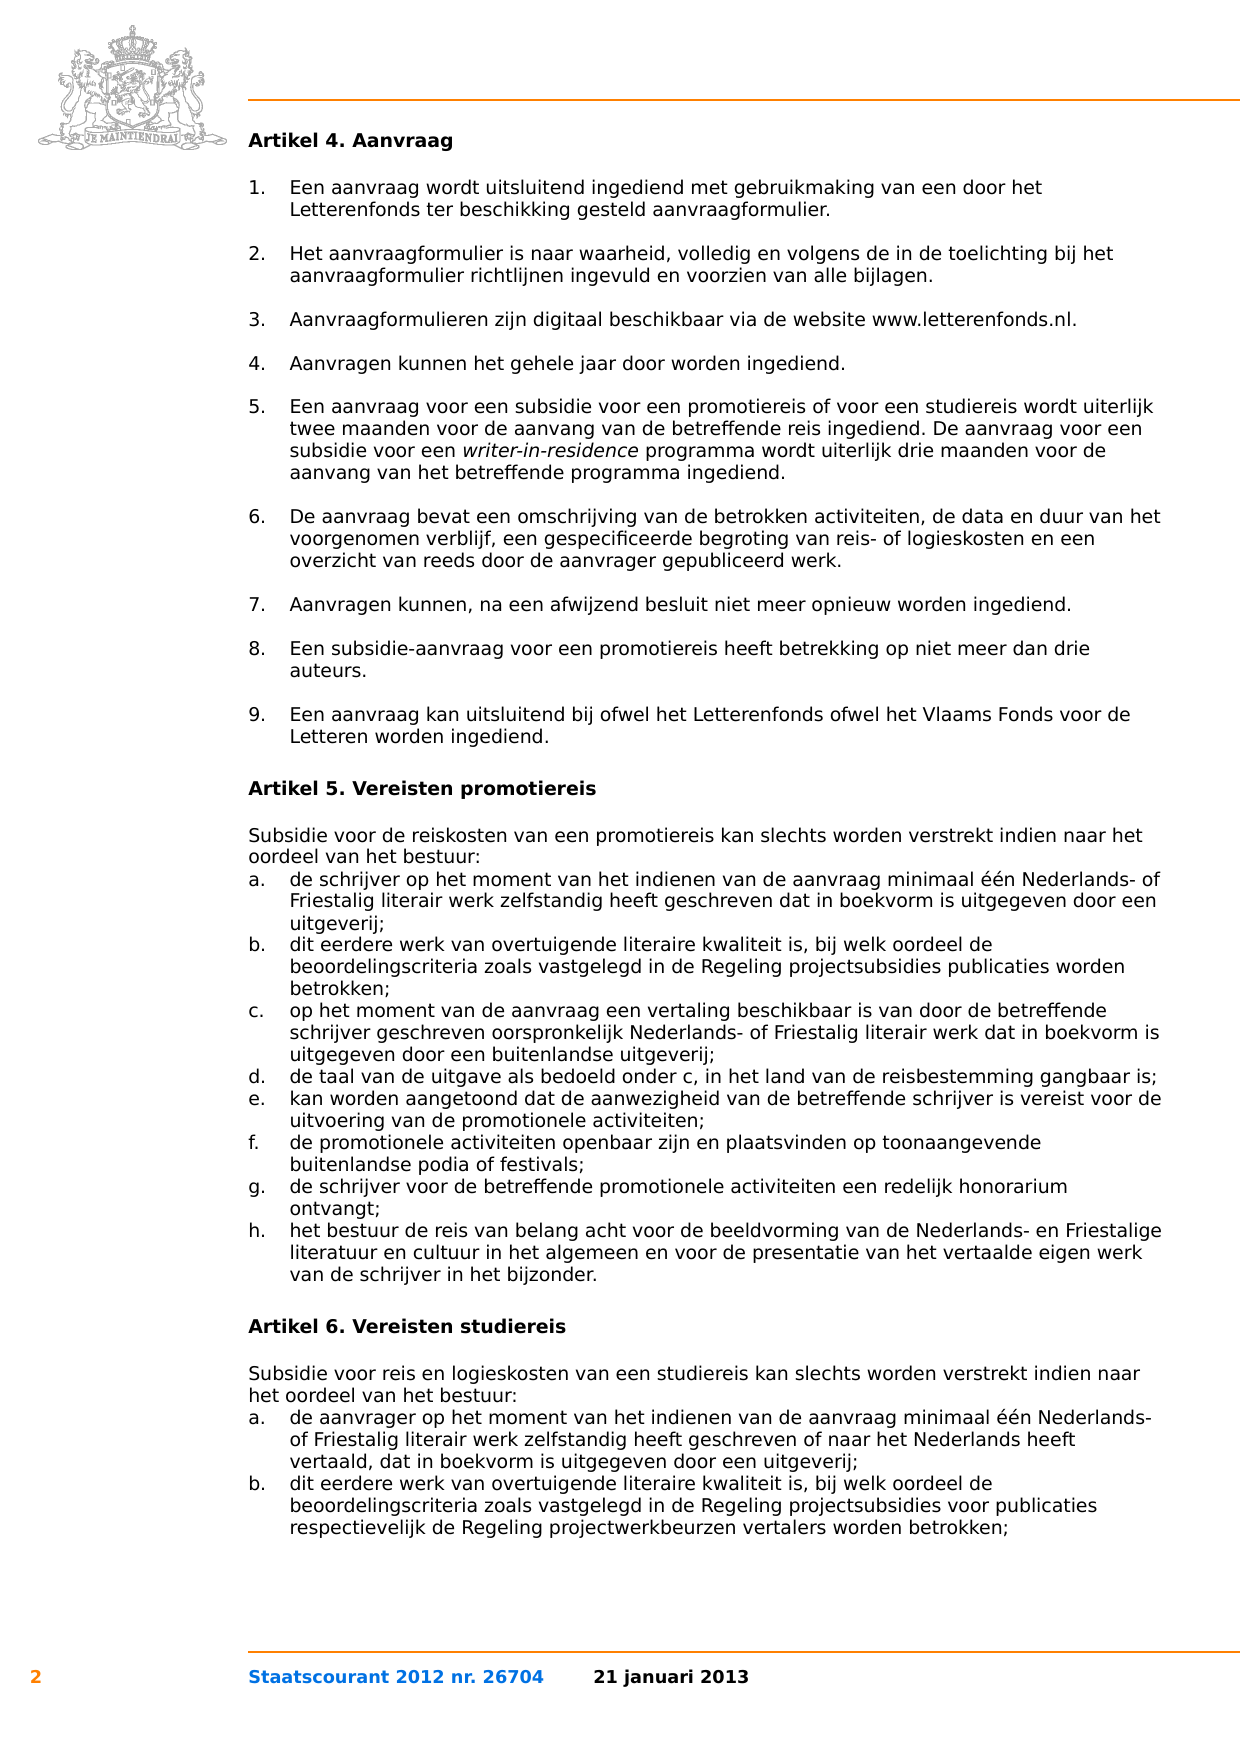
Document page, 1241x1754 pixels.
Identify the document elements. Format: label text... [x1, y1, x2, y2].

text b. dit eerdere werk van overtuigende literaire kwaliteit is, bij welk oordeel de beoordelingscriteria zoals vastgelegd in de Regeling projectsubsidies publicaties worden betrokken; [248, 934, 1163, 1000]
text h. het bestuur de reis van belang acht voor de beeldvorming van de Nederlands- en Friestalige literatuur en cultuur in het algemeen en voor de presentatie van het vertaalde eigen werk van de schrijver in het bijzonder. [248, 1220, 1163, 1286]
text Subsidie voor de reiskosten van een promotiereis kan slechts worden verstrekt indien naar het oordeel van het bestuur: [248, 824, 1163, 868]
text Subsidie voor reis en logieskosten van een studiereis kan slechts worden verstrekt indien naar het oordeel van het bestuur: [248, 1363, 1163, 1407]
text d. de taal van de uitgave als bedoeld onder c, in het land van de reisbestemming gangbaar is; [248, 1066, 1163, 1088]
text g. de schrijver voor de betreffende promotionele activiteiten een redelijk honorarium ontvangt; [248, 1176, 1163, 1220]
text a. de schrijver op het moment van het indienen van de aanvraag minimaal één Nederlands- of Friestalig literair werk zelfstandig heeft geschreven dat in boekvorm is uitgegeven door een uitgeverij; [248, 868, 1163, 934]
subtitle Artikel 6. Vereisten studiereis [248, 1316, 1163, 1338]
picture [38, 25, 227, 150]
text c. op het moment van de aanvraag een vertaling beschikbaar is van door de betreffende schrijver geschreven oorspronkelijk Nederlands- of Friestalig literair werk dat in boekvorm is uitgegeven door een buitenlandse uitgeverij; [248, 1000, 1163, 1066]
text a. de aanvrager op het moment van het indienen van de aanvraag minimaal één Nederlands- of Friestalig literair werk zelfstandig heeft geschreven of naar het Nederlands heeft vertaald, dat in boekvorm is uitgegeven door een uitgeverij; [248, 1407, 1163, 1473]
text f. de promotionele activiteiten openbaar zijn en plaatsvinden op toonaangevende buitenlandse podia of festivals; [248, 1132, 1163, 1176]
text 9. Een aanvraag kan uitsluitend bij ofwel het Letterenfonds ofwel het Vlaams Fonds voor de Letteren worden ingediend. [248, 703, 1163, 747]
text 1. Een aanvraag wordt uitsluitend ingediend met gebruikmaking van een door het Letterenfonds ter beschikking gesteld aanvraagformulier. [248, 177, 1163, 221]
text b. dit eerdere werk van overtuigende literaire kwaliteit is, bij welk oordeel de beoordelingscriteria zoals vastgelegd in de Regeling projectsubsidies voor publicaties respectievelijk de Regeling projectwerkbeurzen vertalers worden betrokken; [248, 1473, 1163, 1539]
text 8. Een subsidie-aanvraag voor een promotiereis heeft betrekking op niet meer dan drie auteurs. [248, 638, 1163, 682]
subtitle Artikel 4. Aanvraag [248, 130, 1163, 152]
text 6. De aanvraag bevat een omschrijving van de betrokken activiteiten, de data en duur van het voorgenomen verblijf, een gespecificeerde begroting van reis- of logieskosten en een overzicht van reeds door de aanvrager gepubliceerd werk. [248, 506, 1163, 572]
text e. kan worden aangetoond dat de aanwezigheid van de betreffende schrijver is vereist voor de uitvoering van de promotionele activiteiten; [248, 1088, 1163, 1132]
text 3. Aanvraagformulieren zijn digitaal beschikbaar via de website www.letterenfonds.nl. [248, 308, 1163, 331]
text 5. Een aanvraag voor een subsidie voor een promotiereis of voor een studiereis wordt uiterlijk twee maanden voor de aanvang van de betreffende reis ingediend. De aanvraag voor een subsidie voor een writer-in-residence programma wordt uiterlijk drie maanden voor de aanvang van het betreffende programma ingediend. [248, 396, 1163, 484]
text 7. Aanvragen kunnen, na een afwijzend besluit niet meer opnieuw worden ingediend. [248, 594, 1163, 616]
text 2. Het aanvraagformulier is naar waarheid, volledig en volgens de in de toelichting bij het aanvraagformulier richtlijnen ingevuld en voorzien van alle bijlagen. [248, 243, 1163, 287]
text 4. Aanvragen kunnen het gehele jaar door worden ingediend. [248, 352, 1163, 374]
subtitle Artikel 5. Vereisten promotiereis [248, 777, 1163, 799]
